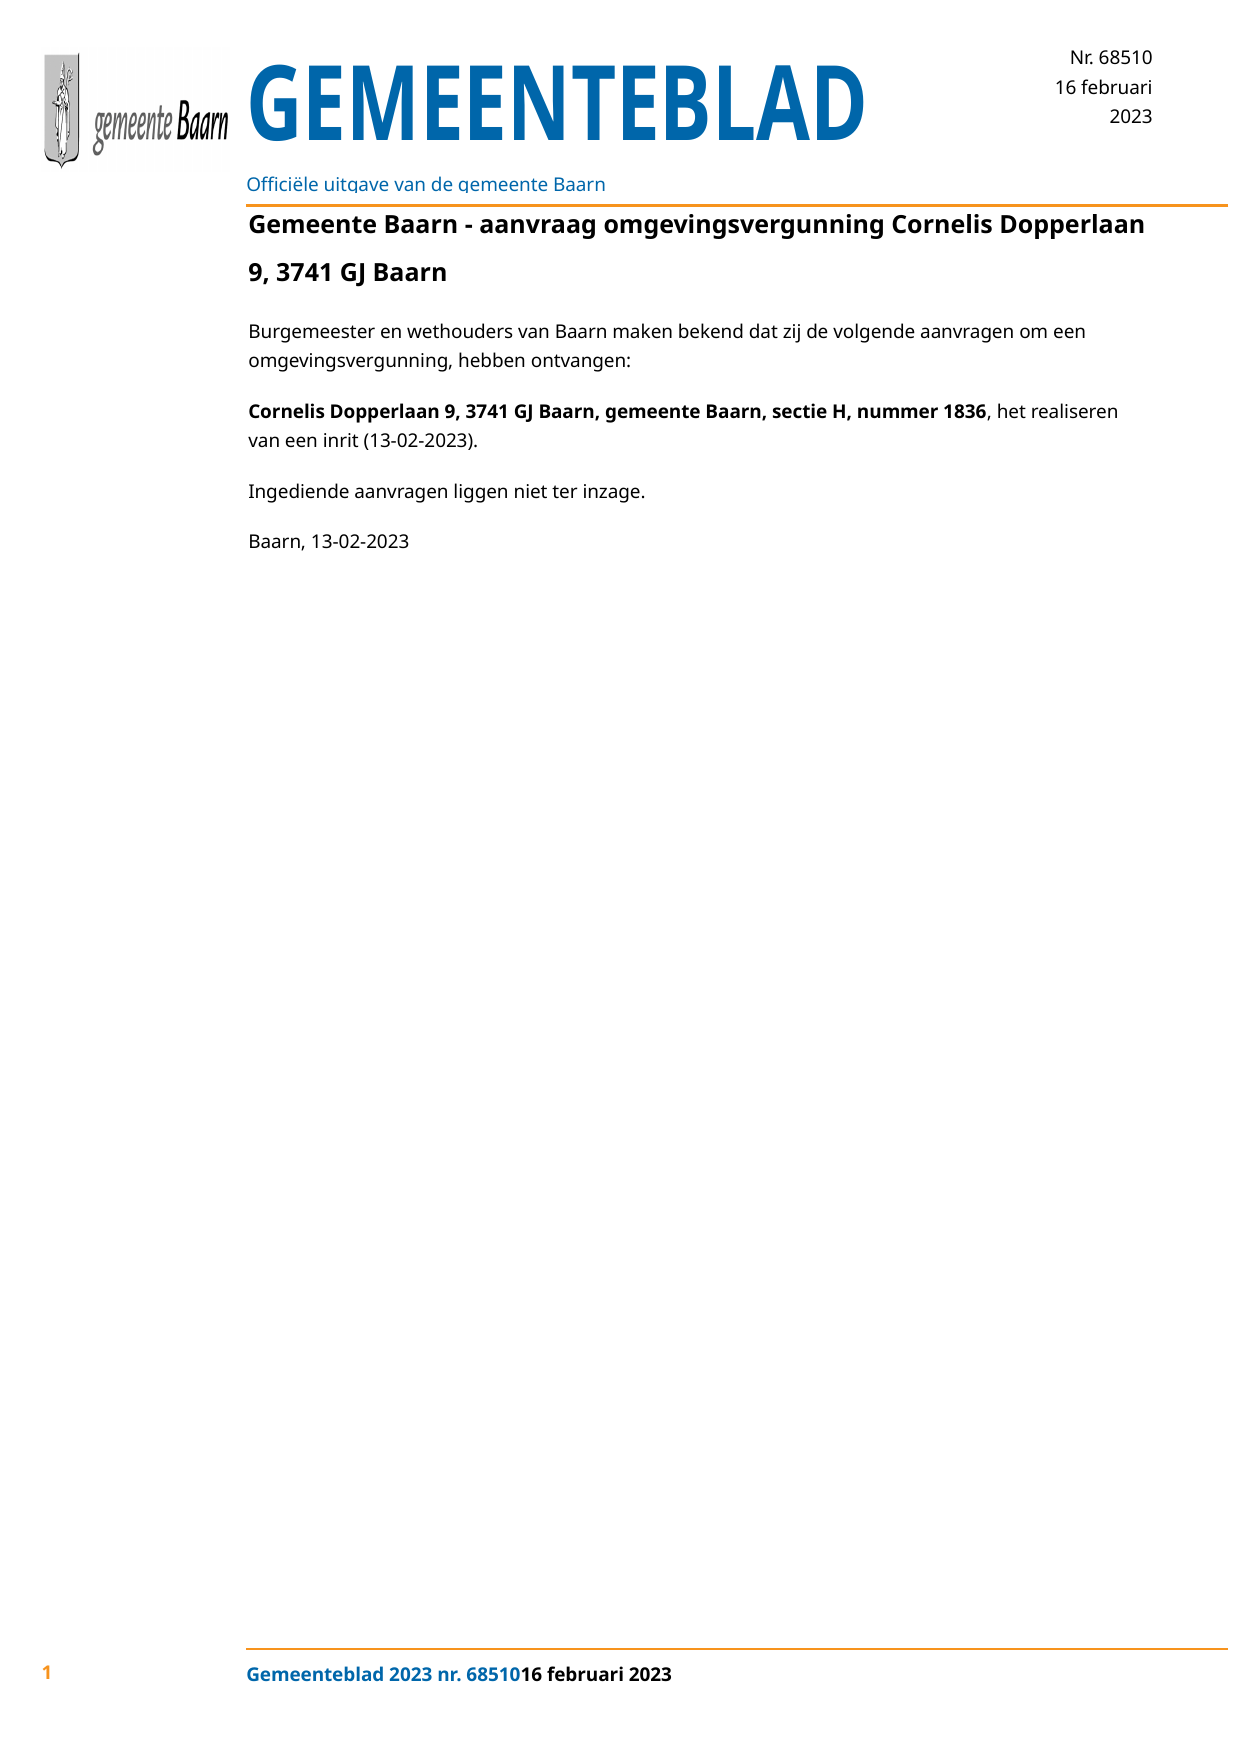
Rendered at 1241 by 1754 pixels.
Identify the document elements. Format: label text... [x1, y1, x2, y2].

text Ingediende aanvragen liggen niet ter inzage. [248, 478, 1152, 504]
picture [41, 47, 231, 172]
text Gemeente Baarn - aanvraag omgevingsvergunning Cornelis Dopperlaan 9, 3741 GJ Baarn [248, 207, 1152, 288]
text Burgemeester en wethouders van Baarn maken bekend dat zij de volgende aanvragen om een omgevingsvergunning, hebben ontvangen: [248, 318, 1152, 373]
text Cornelis Dopperlaan 9, 3741 GJ Baarn, gemeente Baarn, sectie H, nummer 1836, het realiseren van een inrit (13-02-2023). [248, 398, 1152, 453]
text Baarn, 13-02-2023 [248, 528, 1152, 554]
